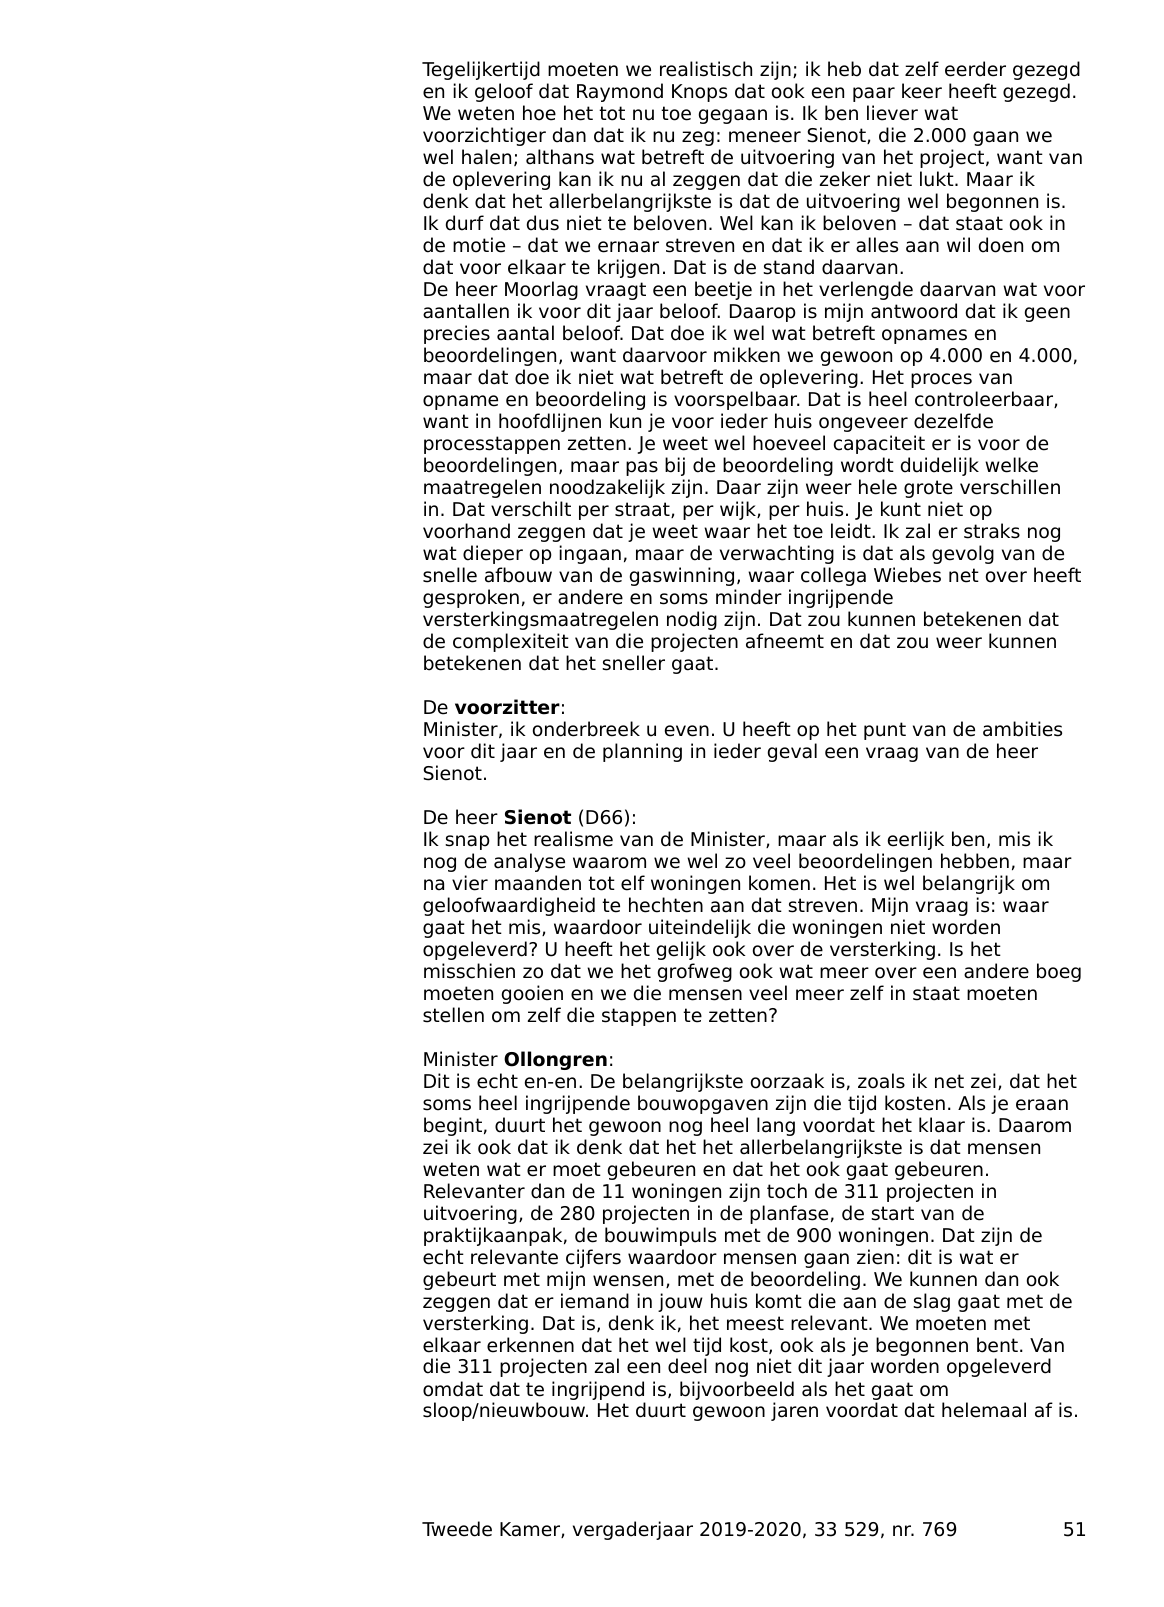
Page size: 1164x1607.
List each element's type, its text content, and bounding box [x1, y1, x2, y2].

text Ik snap het realisme van de Minister, maar als ik eerlijk ben, mis ik nog de analyse waarom we wel zo veel beoordelingen hebben, maar na vier maanden tot elf woningen komen. Het is wel belangrijk om geloofwaardigheid te hechten aan dat streven. Mijn vraag is: waar gaat het mis, waardoor uiteindelijk die woningen niet worden opgeleverd? U heeft het gelijk ook over de versterking. Is het misschien zo dat we het grofweg ook wat meer over een andere boeg moeten gooien en we die mensen veel meer zelf in staat moeten stellen om zelf die stappen te zetten? [422, 829, 1087, 1027]
text De heer Sienot (D66): [422, 807, 1087, 829]
text Dit is echt en-en. De belangrijkste oorzaak is, zoals ik net zei, dat het soms heel ingrijpende bouwopgaven zijn die tijd kosten. Als je eraan begint, duurt het gewoon nog heel lang voordat het klaar is. Daarom zei ik ook dat ik denk dat het het allerbelangrijkste is dat mensen weten wat er moet gebeuren en dat het ook gaat gebeuren. Relevanter dan de 11 woningen zijn toch de 311 projecten in uitvoering, de 280 projecten in de planfase, de start van de praktijkaanpak, de bouwimpuls met de 900 woningen. Dat zijn de echt relevante cijfers waardoor mensen gaan zien: dit is wat er gebeurt met mijn wensen, met de beoordeling. We kunnen dan ook zeggen dat er iemand in jouw huis komt die aan de slag gaat met de versterking. Dat is, denk ik, het meest relevant. We moeten met elkaar erkennen dat het wel tijd kost, ook als je begonnen bent. Van die 311 projecten zal een deel nog niet dit jaar worden opgeleverd omdat dat te ingrijpend is, bijvoorbeeld als het gaat om sloop/nieuwbouw. Het duurt gewoon jaren voordat dat helemaal af is. [422, 1071, 1087, 1422]
text Minister, ik onderbreek u even. U heeft op het punt van de ambities voor dit jaar en de planning in ieder geval een vraag van de heer Sienot. [422, 719, 1087, 784]
text Minister Ollongren: [422, 1049, 1087, 1071]
text Tegelijkertijd moeten we realistisch zijn; ik heb dat zelf eerder gezegd en ik geloof dat Raymond Knops dat ook een paar keer heeft gezegd. We weten hoe het tot nu toe gegaan is. Ik ben liever wat voorzichtiger dan dat ik nu zeg: meneer Sienot, die 2.000 gaan we wel halen; althans wat betreft de uitvoering van het project, want van de oplevering kan ik nu al zeggen dat die zeker niet lukt. Maar ik denk dat het allerbelangrijkste is dat de uitvoering wel begonnen is. Ik durf dat dus niet te beloven. Wel kan ik beloven – dat staat ook in de motie – dat we ernaar streven en dat ik er alles aan wil doen om dat voor elkaar te krijgen. Dat is de stand daarvan. [422, 59, 1087, 279]
text De heer Moorlag vraagt een beetje in het verlengde daarvan wat voor aantallen ik voor dit jaar beloof. Daarop is mijn antwoord dat ik geen precies aantal beloof. Dat doe ik wel wat betreft opnames en beoordelingen, want daarvoor mikken we gewoon op 4.000 en 4.000, maar dat doe ik niet wat betreft de oplevering. Het proces van opname en beoordeling is voorspelbaar. Dat is heel controleerbaar, want in hoofdlijnen kun je voor ieder huis ongeveer dezelfde processtappen zetten. Je weet wel hoeveel capaciteit er is voor de beoordelingen, maar pas bij de beoordeling wordt duidelijk welke maatregelen noodzakelijk zijn. Daar zijn weer hele grote verschillen in. Dat verschilt per straat, per wijk, per huis. Je kunt niet op voorhand zeggen dat je weet waar het toe leidt. Ik zal er straks nog wat dieper op ingaan, maar de verwachting is dat als gevolg van de snelle afbouw van de gaswinning, waar collega Wiebes net over heeft gesproken, er andere en soms minder ingrijpende versterkingsmaatregelen nodig zijn. Dat zou kunnen betekenen dat de complexiteit van die projecten afneemt en dat zou weer kunnen betekenen dat het sneller gaat. [422, 279, 1087, 674]
text De voorzitter: [422, 697, 1087, 719]
